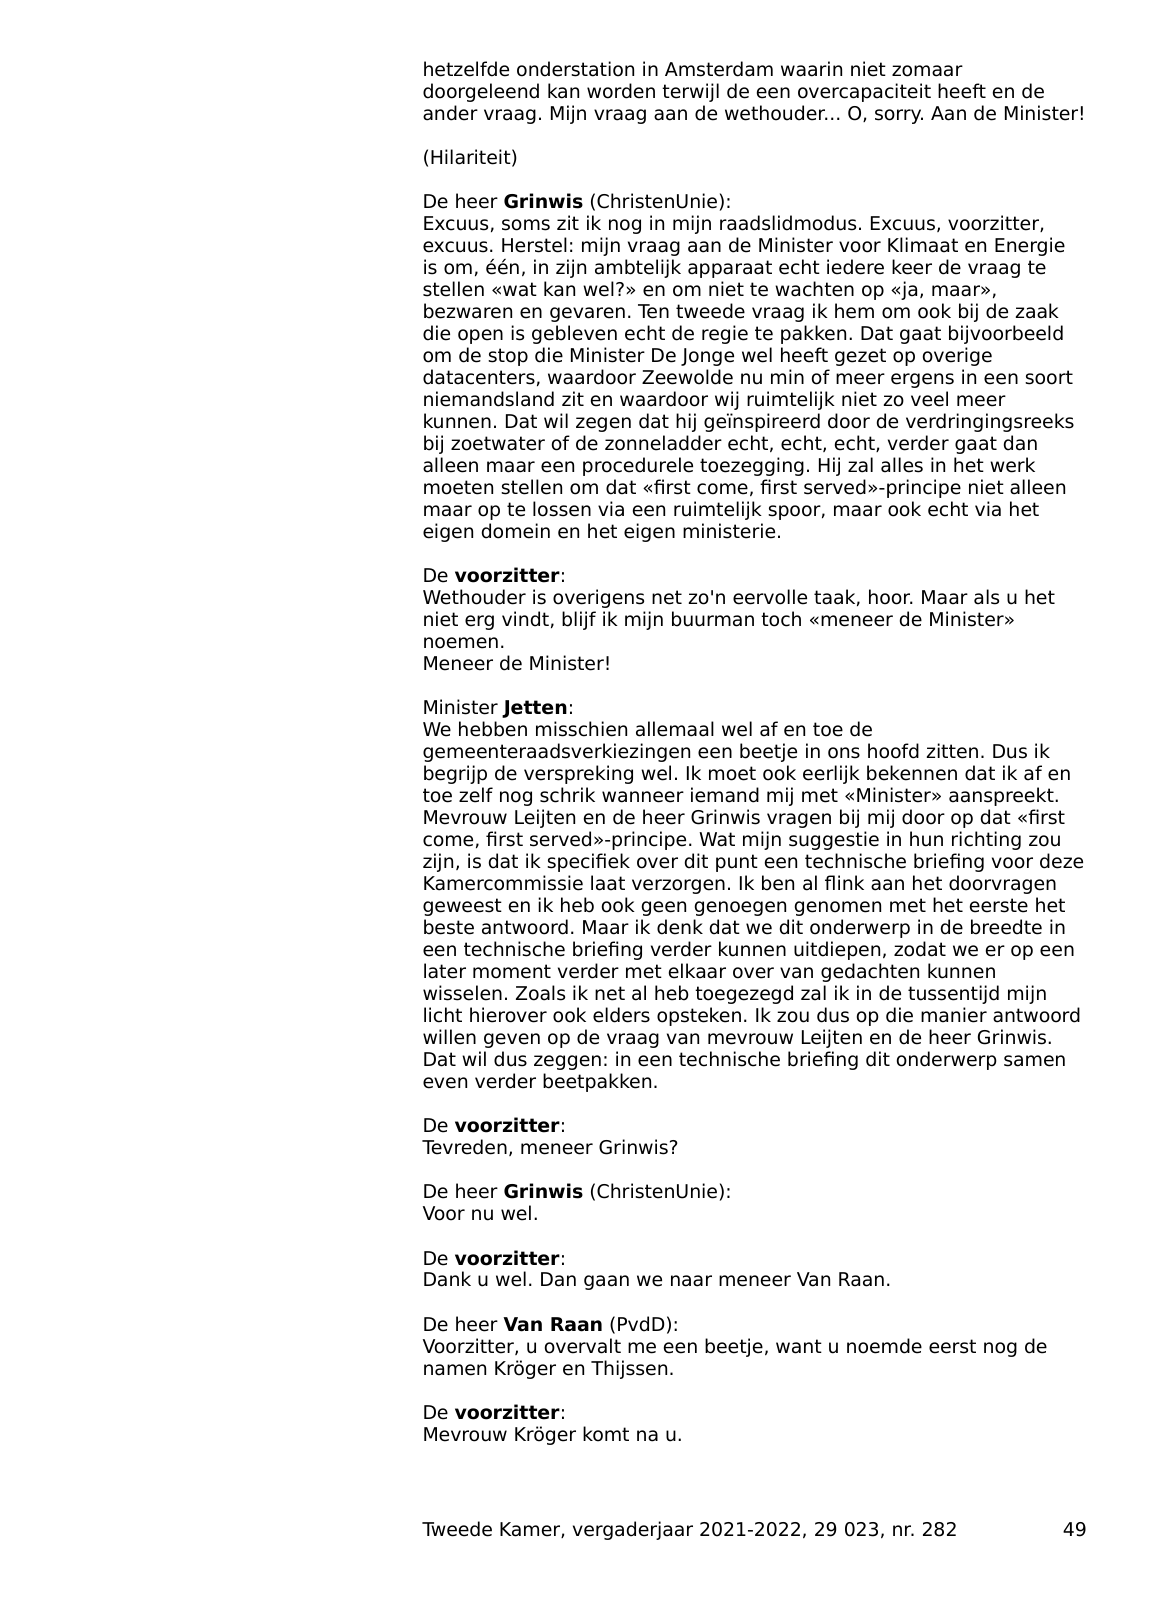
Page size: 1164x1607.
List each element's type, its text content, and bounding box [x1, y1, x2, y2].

text Wethouder is overigens net zo'n eervolle taak, hoor. Maar als u het niet erg vindt, blijf ik mijn buurman toch «meneer de Minister» noemen. [422, 587, 1087, 653]
text Tevreden, meneer Grinwis? [422, 1137, 1087, 1159]
text hetzelfde onderstation in Amsterdam waarin niet zomaar doorgeleend kan worden terwijl de een overcapaciteit heeft en de ander vraag. Mijn vraag aan de wethouder... O, sorry. Aan de Minister! [422, 59, 1087, 125]
text De voorzitter: [422, 1247, 1087, 1269]
text Voorzitter, u overvalt me een beetje, want u noemde eerst nog de namen Kröger en Thijssen. [422, 1336, 1087, 1379]
text We hebben misschien allemaal wel af en toe de gemeenteraadsverkiezingen een beetje in ons hoofd zitten. Dus ik begrijp de verspreking wel. Ik moet ook eerlijk bekennen dat ik af en toe zelf nog schrik wanneer iemand mij met «Minister» aanspreekt. [422, 719, 1087, 807]
text De heer Van Raan (PvdD): [422, 1313, 1087, 1336]
text De heer Grinwis (ChristenUnie): [422, 191, 1087, 213]
text De heer Grinwis (ChristenUnie): [422, 1181, 1087, 1203]
text Mevrouw Leijten en de heer Grinwis vragen bij mij door op dat «first come, first served»-principe. Wat mijn suggestie in hun richting zou zijn, is dat ik specifiek over dit punt een technische briefing voor deze Kamercommissie laat verzorgen. Ik ben al flink aan het doorvragen geweest en ik heb ook geen genoegen genomen met het eerste het beste antwoord. Maar ik denk dat we dit onderwerp in de breedte in een technische briefing verder kunnen uitdiepen, zodat we er op een later moment verder met elkaar over van gedachten kunnen wisselen. Zoals ik net al heb toegezegd zal ik in de tussentijd mijn licht hierover ook elders opsteken. Ik zou dus op die manier antwoord willen geven op de vraag van mevrouw Leijten en de heer Grinwis. Dat wil dus zeggen: in een technische briefing dit onderwerp samen even verder beetpakken. [422, 807, 1087, 1093]
text Dank u wel. Dan gaan we naar meneer Van Raan. [422, 1269, 1087, 1291]
text (Hilariteit) [422, 147, 1087, 169]
text Minister Jetten: [422, 697, 1087, 719]
text Meneer de Minister! [422, 653, 1087, 675]
text De voorzitter: [422, 1402, 1087, 1424]
text Excuus, soms zit ik nog in mijn raadslidmodus. Excuus, voorzitter, excuus. Herstel: mijn vraag aan de Minister voor Klimaat en Energie is om, één, in zijn ambtelijk apparaat echt iedere keer de vraag te stellen «wat kan wel?» en om niet te wachten op «ja, maar», bezwaren en gevaren. Ten tweede vraag ik hem om ook bij de zaak die open is gebleven echt de regie te pakken. Dat gaat bijvoorbeeld om de stop die Minister De Jonge wel heeft gezet op overige datacenters, waardoor Zeewolde nu min of meer ergens in een soort niemandsland zit en waardoor wij ruimtelijk niet zo veel meer kunnen. Dat wil zegen dat hij geïnspireerd door de verdringingsreeks bij zoetwater of de zonneladder echt, echt, echt, verder gaat dan alleen maar een procedurele toezegging. Hij zal alles in het werk moeten stellen om dat «first come, first served»-principe niet alleen maar op te lossen via een ruimtelijk spoor, maar ook echt via het eigen domein en het eigen ministerie. [422, 213, 1087, 543]
text De voorzitter: [422, 565, 1087, 587]
text De voorzitter: [422, 1115, 1087, 1137]
text Voor nu wel. [422, 1203, 1087, 1225]
text Mevrouw Kröger komt na u. [422, 1424, 1087, 1446]
